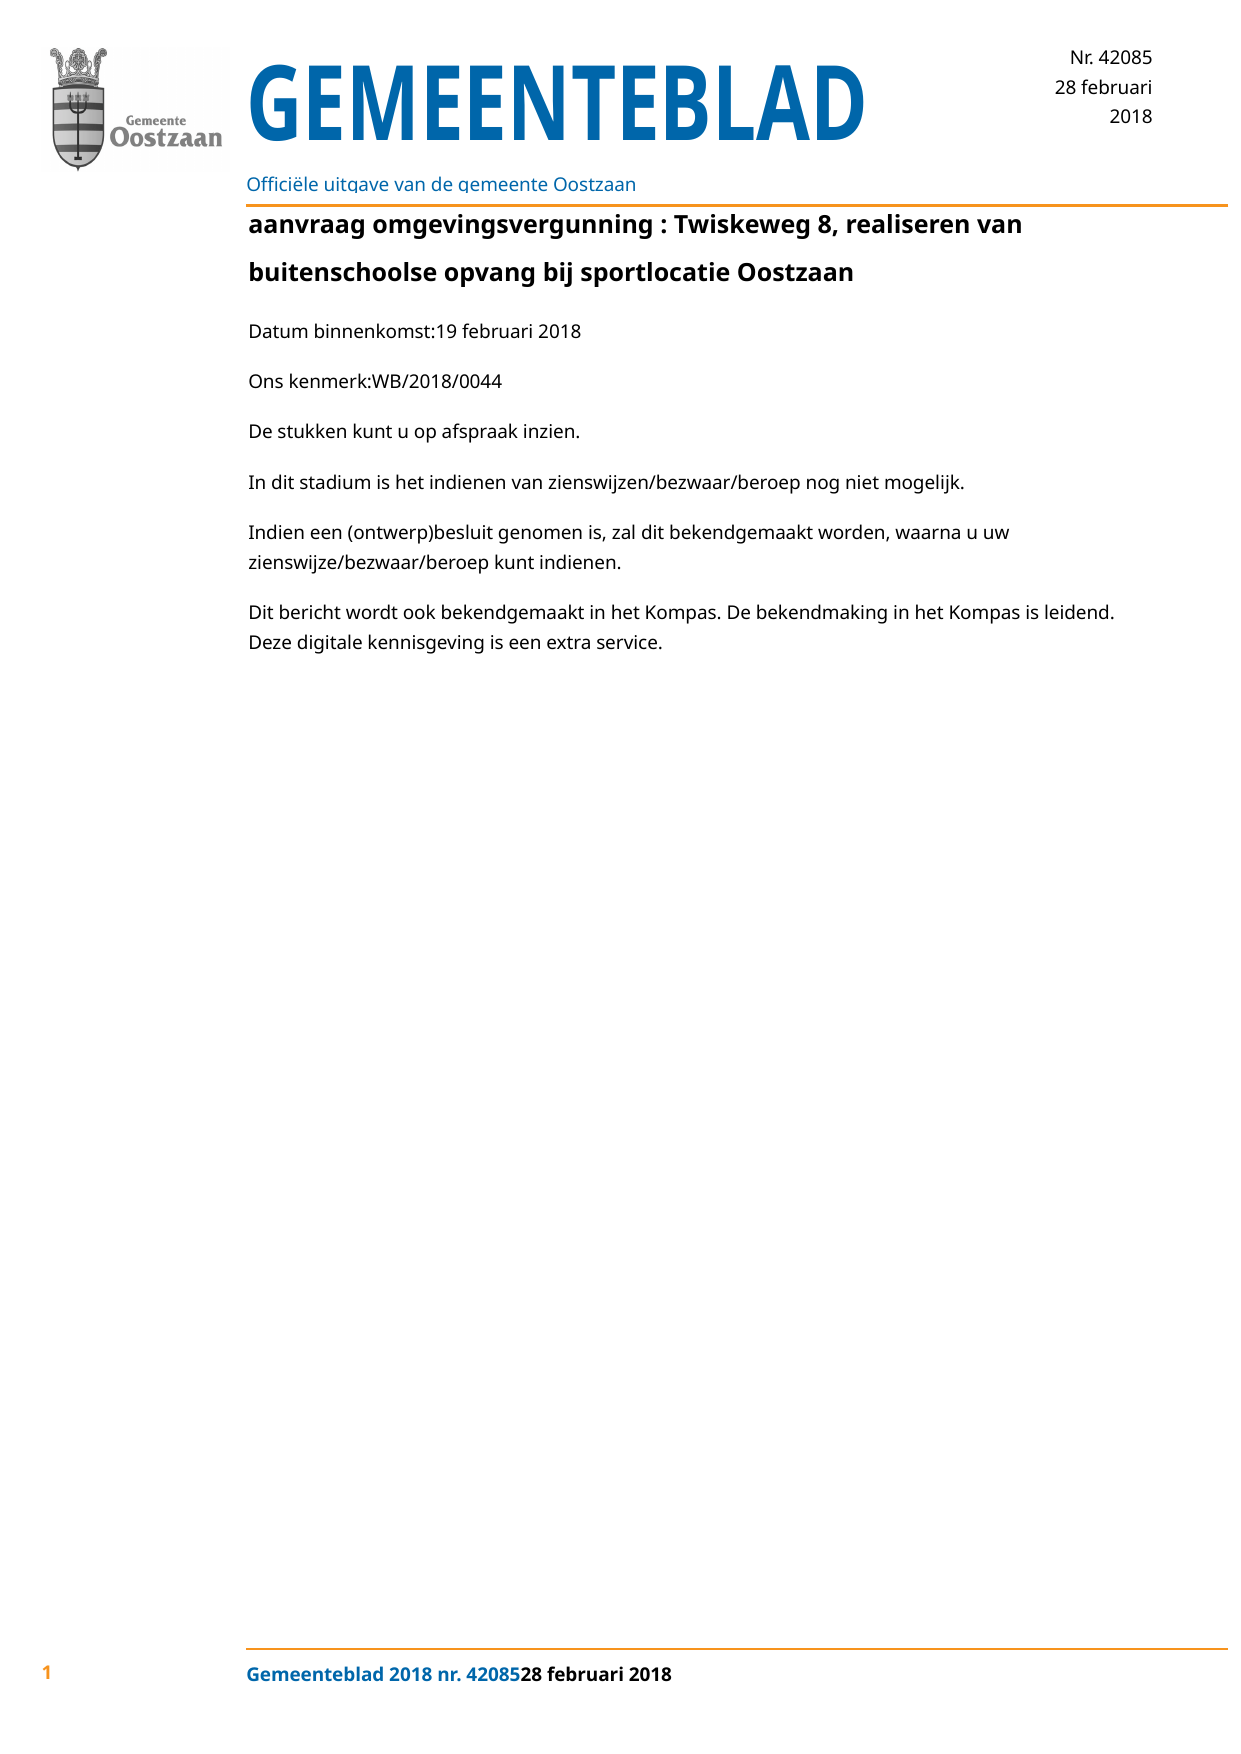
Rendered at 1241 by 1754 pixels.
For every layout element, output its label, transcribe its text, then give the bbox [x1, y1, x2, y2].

text De stukken kunt u op afspraak inzien. [248, 419, 1152, 444]
text aanvraag omgevingsvergunning : Twiskeweg 8, realiseren van buitenschoolse opvang bij sportlocatie Oostzaan [248, 207, 1152, 288]
text In dit stadium is het indienen van zienswijzen/bezwaar/beroep nog niet mogelijk. [248, 469, 1152, 495]
text Datum binnenkomst:19 februari 2018 [248, 318, 1152, 344]
picture [41, 47, 231, 172]
text Dit bericht wordt ook bekendgemaakt in het Kompas. De bekendmaking in het Kompas is leidend. Deze digitale kennisgeving is een extra service. [248, 599, 1152, 655]
text Ons kenmerk:WB/2018/0044 [248, 368, 1152, 394]
text Indien een (ontwerp)besluit genomen is, zal dit bekendgemaakt worden, waarna u uw zienswijze/bezwaar/beroep kunt indienen. [248, 519, 1152, 575]
